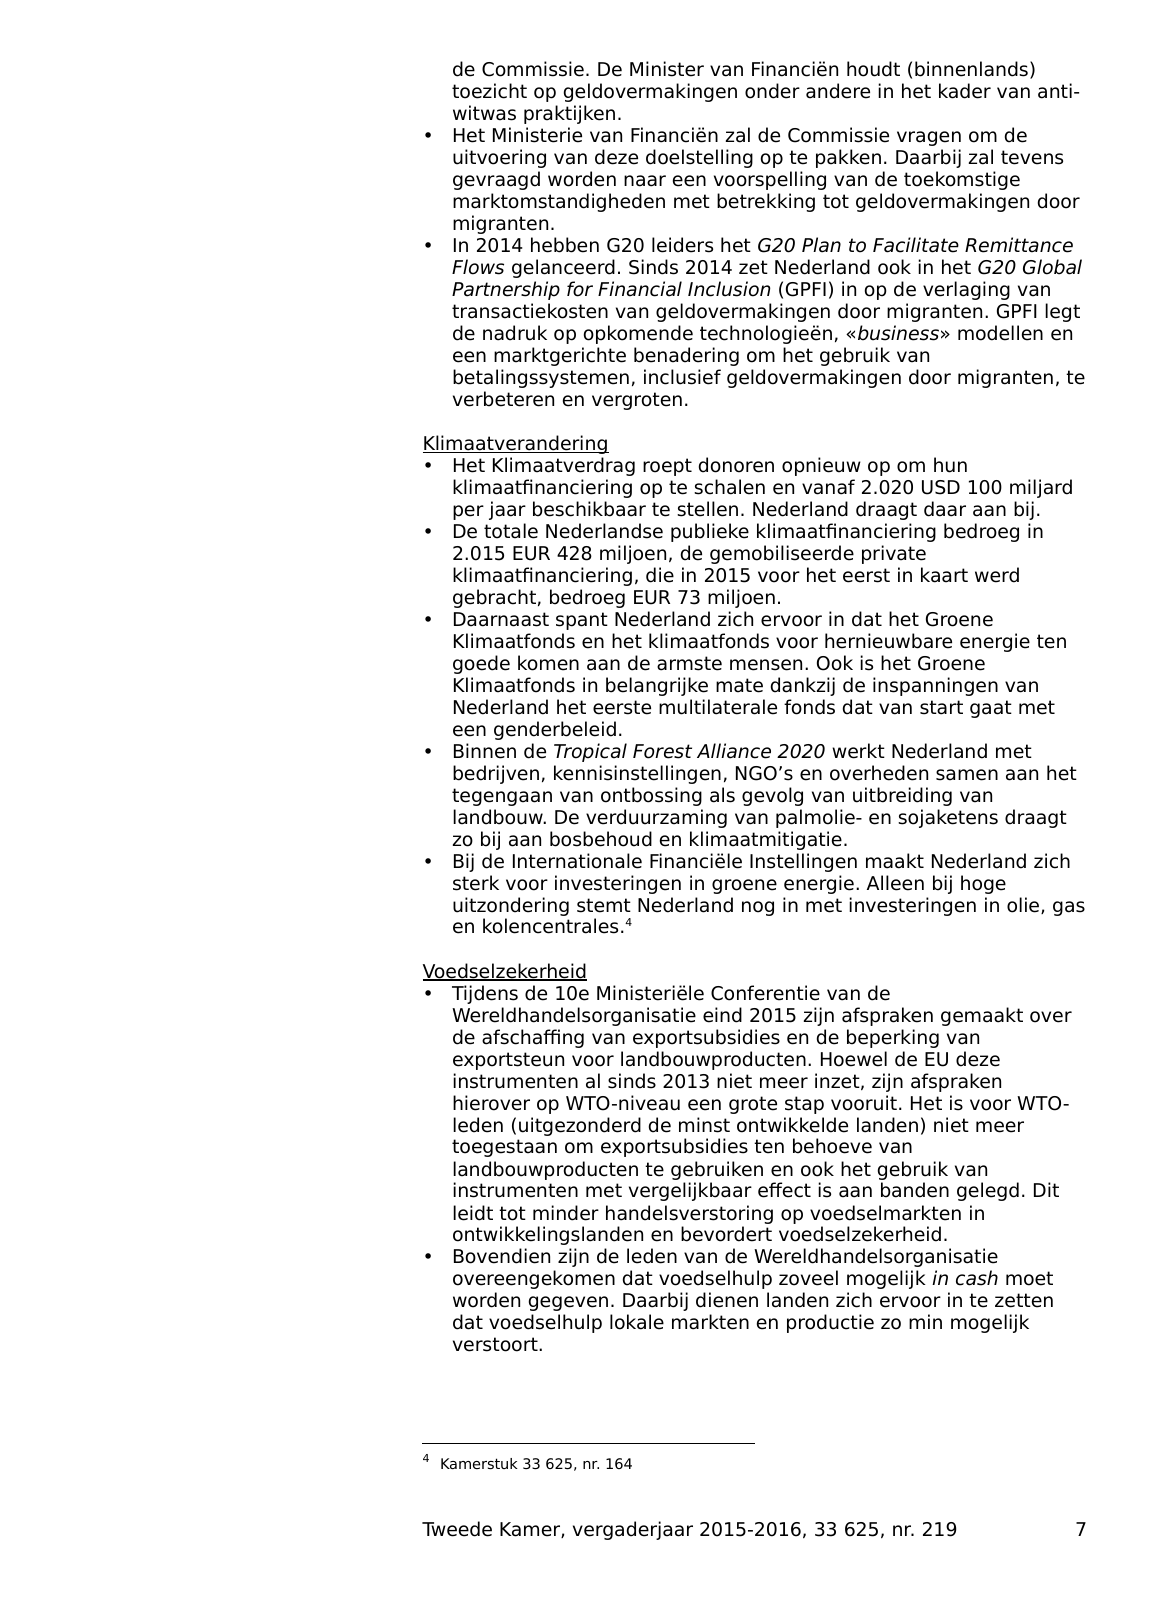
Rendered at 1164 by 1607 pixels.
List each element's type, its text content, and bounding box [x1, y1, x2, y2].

text • Binnen de Tropical Forest Alliance 2020 werkt Nederland met bedrijven, kennisinstellingen, NGO’s en overheden samen aan het tegengaan van ontbossing als gevolg van uitbreiding van landbouw. De verduurzaming van palmolie- en sojaketens draagt zo bij aan bosbehoud en klimaatmitigatie. [422, 741, 1087, 851]
text Kamerstuk 33 625, nr. 164 [422, 1452, 1087, 1474]
subtitle Voedselzekerheid [422, 961, 1087, 983]
text • De totale Nederlandse publieke klimaatfinanciering bedroeg in 2.015 EUR 428 miljoen, de gemobiliseerde private klimaatfinanciering, die in 2015 voor het eerst in kaart werd gebracht, bedroeg EUR 73 miljoen. [422, 521, 1087, 609]
text • Bovendien zijn de leden van de Wereldhandelsorganisatie overeengekomen dat voedselhulp zoveel mogelijk in cash moet worden gegeven. Daarbij dienen landen zich ervoor in te zetten dat voedselhulp lokale markten en productie zo min mogelijk verstoort. [422, 1246, 1087, 1356]
text • Bij de Internationale Financiële Instellingen maakt Nederland zich sterk voor investeringen in groene energie. Alleen bij hoge uitzondering stemt Nederland nog in met investeringen in olie, gas en kolencentrales. [422, 851, 1087, 938]
text • Het Ministerie van Financiën zal de Commissie vragen om de uitvoering van deze doelstelling op te pakken. Daarbij zal tevens gevraagd worden naar een voorspelling van de toekomstige marktomstandigheden met betrekking tot geldovermakingen door migranten. [422, 125, 1087, 235]
text • Tijdens de 10e Ministeriële Conferentie van de Wereldhandelsorganisatie eind 2015 zijn afspraken gemaakt over de afschaffing van exportsubsidies en de beperking van exportsteun voor landbouwproducten. Hoewel de EU deze instrumenten al sinds 2013 niet meer inzet, zijn afspraken hierover op WTO-niveau een grote stap vooruit. Het is voor WTO-leden (uitgezonderd de minst ontwikkelde landen) niet meer toegestaan om exportsubsidies ten behoeve van landbouwproducten te gebruiken en ook het gebruik van instrumenten met vergelijkbaar effect is aan banden gelegd. Dit leidt tot minder handelsverstoring op voedselmarkten in ontwikkelingslanden en bevordert voedselzekerheid. [422, 983, 1087, 1246]
text de Commissie. De Minister van Financiën houdt (binnenlands) toezicht op geldovermakingen onder andere in het kader van anti-witwas praktijken. [422, 59, 1087, 125]
text • In 2014 hebben G20 leiders het G20 Plan to Facilitate Remittance Flows gelanceerd. Sinds 2014 zet Nederland ook in het G20 Global Partnership for Financial Inclusion (GPFI) in op de verlaging van transactiekosten van geldovermakingen door migranten. GPFI legt de nadruk op opkomende technologieën, «business» modellen en een marktgerichte benadering om het gebruik van betalingssystemen, inclusief geldovermakingen door migranten, te verbeteren en vergroten. [422, 235, 1087, 411]
text • Daarnaast spant Nederland zich ervoor in dat het Groene Klimaatfonds en het klimaatfonds voor hernieuwbare energie ten goede komen aan de armste mensen. Ook is het Groene Klimaatfonds in belangrijke mate dankzij de inspanningen van Nederland het eerste multilaterale fonds dat van start gaat met een genderbeleid. [422, 609, 1087, 741]
text • Het Klimaatverdrag roept donoren opnieuw op om hun klimaatfinanciering op te schalen en vanaf 2.020 USD 100 miljard per jaar beschikbaar te stellen. Nederland draagt daar aan bij. [422, 455, 1087, 521]
subtitle Klimaatverandering [422, 433, 1087, 455]
